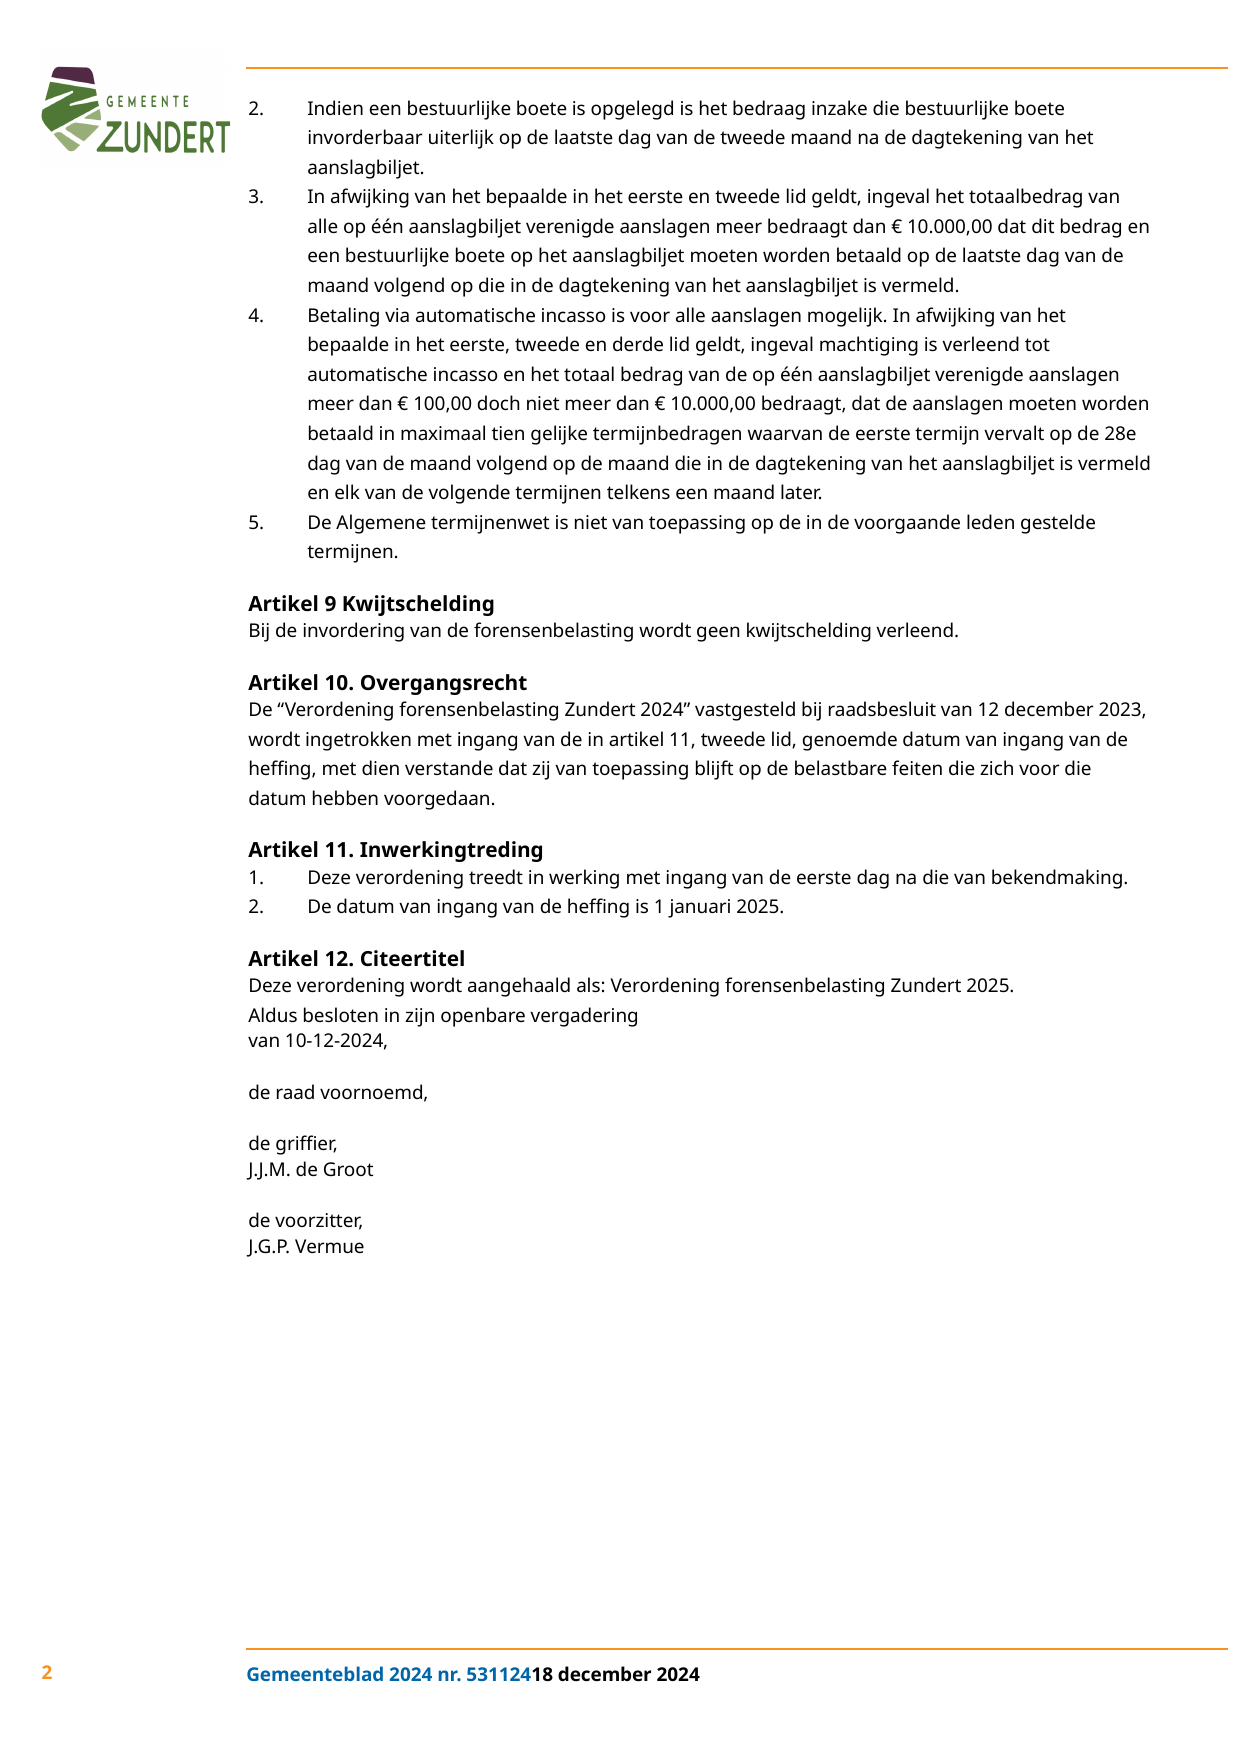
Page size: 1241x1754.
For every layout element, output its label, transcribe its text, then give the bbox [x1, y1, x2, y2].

text Artikel 10. Overgangsrecht [248, 668, 1152, 696]
text J.G.P. Vermue [248, 1233, 1152, 1259]
text De “Verordening forensenbelasting Zundert 2024” vastgesteld bij raadsbesluit van 12 december 2023, wordt ingetrokken met ingang van de in artikel 11, tweede lid, genoemde datum van ingang van de heffing, met dien verstande dat zij van toepassing blijft op de belastbare feiten die zich voor die datum hebben voorgedaan. [248, 696, 1152, 811]
text Bij de invordering van de forensenbelasting wordt geen kwijtschelding verleend. [248, 617, 1152, 643]
text Artikel 12. Citeertitel [248, 944, 1152, 972]
text J.J.M. de Groot [248, 1156, 1152, 1182]
text Aldus besloten in zijn openbare vergadering [248, 1002, 1152, 1028]
list Indien een bestuurlijke boete is opgelegd is het bedraag inzake die bestuurlijke boete invorderbaar uiterlijk op de laatste dag van de tweede maand na de dagtekening van het aanslagbiljet. [248, 95, 1152, 180]
text de griffier, [248, 1131, 1152, 1156]
list In afwijking van het bepaalde in het eerste en tweede lid geldt, ingeval het totaalbedrag van alle op één aanslagbiljet verenigde aanslagen meer bedraagt dan € 10.000,00 dat dit bedrag en een bestuurlijke boete op het aanslagbiljet moeten worden betaald op de laatste dag van de maand volgend op die in de dagtekening van het aanslagbiljet is vermeld. [248, 183, 1152, 298]
text de voorzitter, [248, 1208, 1152, 1233]
text Artikel 9 Kwijtschelding [248, 589, 1152, 617]
list Deze verordening treedt in werking met ingang van de eerste dag na die van bekendmaking. [248, 864, 1152, 889]
text de raad voornoemd, [248, 1079, 1152, 1105]
text van 10-12-2024, [248, 1028, 1152, 1053]
text Deze verordening wordt aangehaald als: Verordening forensenbelasting Zundert 2025. [248, 972, 1152, 998]
text Artikel 11. Inwerkingtreding [248, 835, 1152, 864]
list Betaling via automatische incasso is voor alle aanslagen mogelijk. In afwijking van het bepaalde in het eerste, tweede en derde lid geldt, ingeval machtiging is verleend tot automatische incasso en het totaal bedrag van de op één aanslagbiljet verenigde aanslagen meer dan € 100,00 doch niet meer dan € 10.000,00 bedraagt, dat de aanslagen moeten worden betaald in maximaal tien gelijke termijnbedragen waarvan de eerste termijn vervalt op de 28e dag van de maand volgend op de maand die in de dagtekening van het aanslagbiljet is vermeld en elk van de volgende termijnen telkens een maand later. [248, 302, 1152, 505]
picture [41, 47, 231, 172]
list De datum van ingang van de heffing is 1 januari 2025. [248, 893, 1152, 919]
list De Algemene termijnenwet is niet van toepassing op de in de voorgaande leden gestelde termijnen. [248, 509, 1152, 564]
